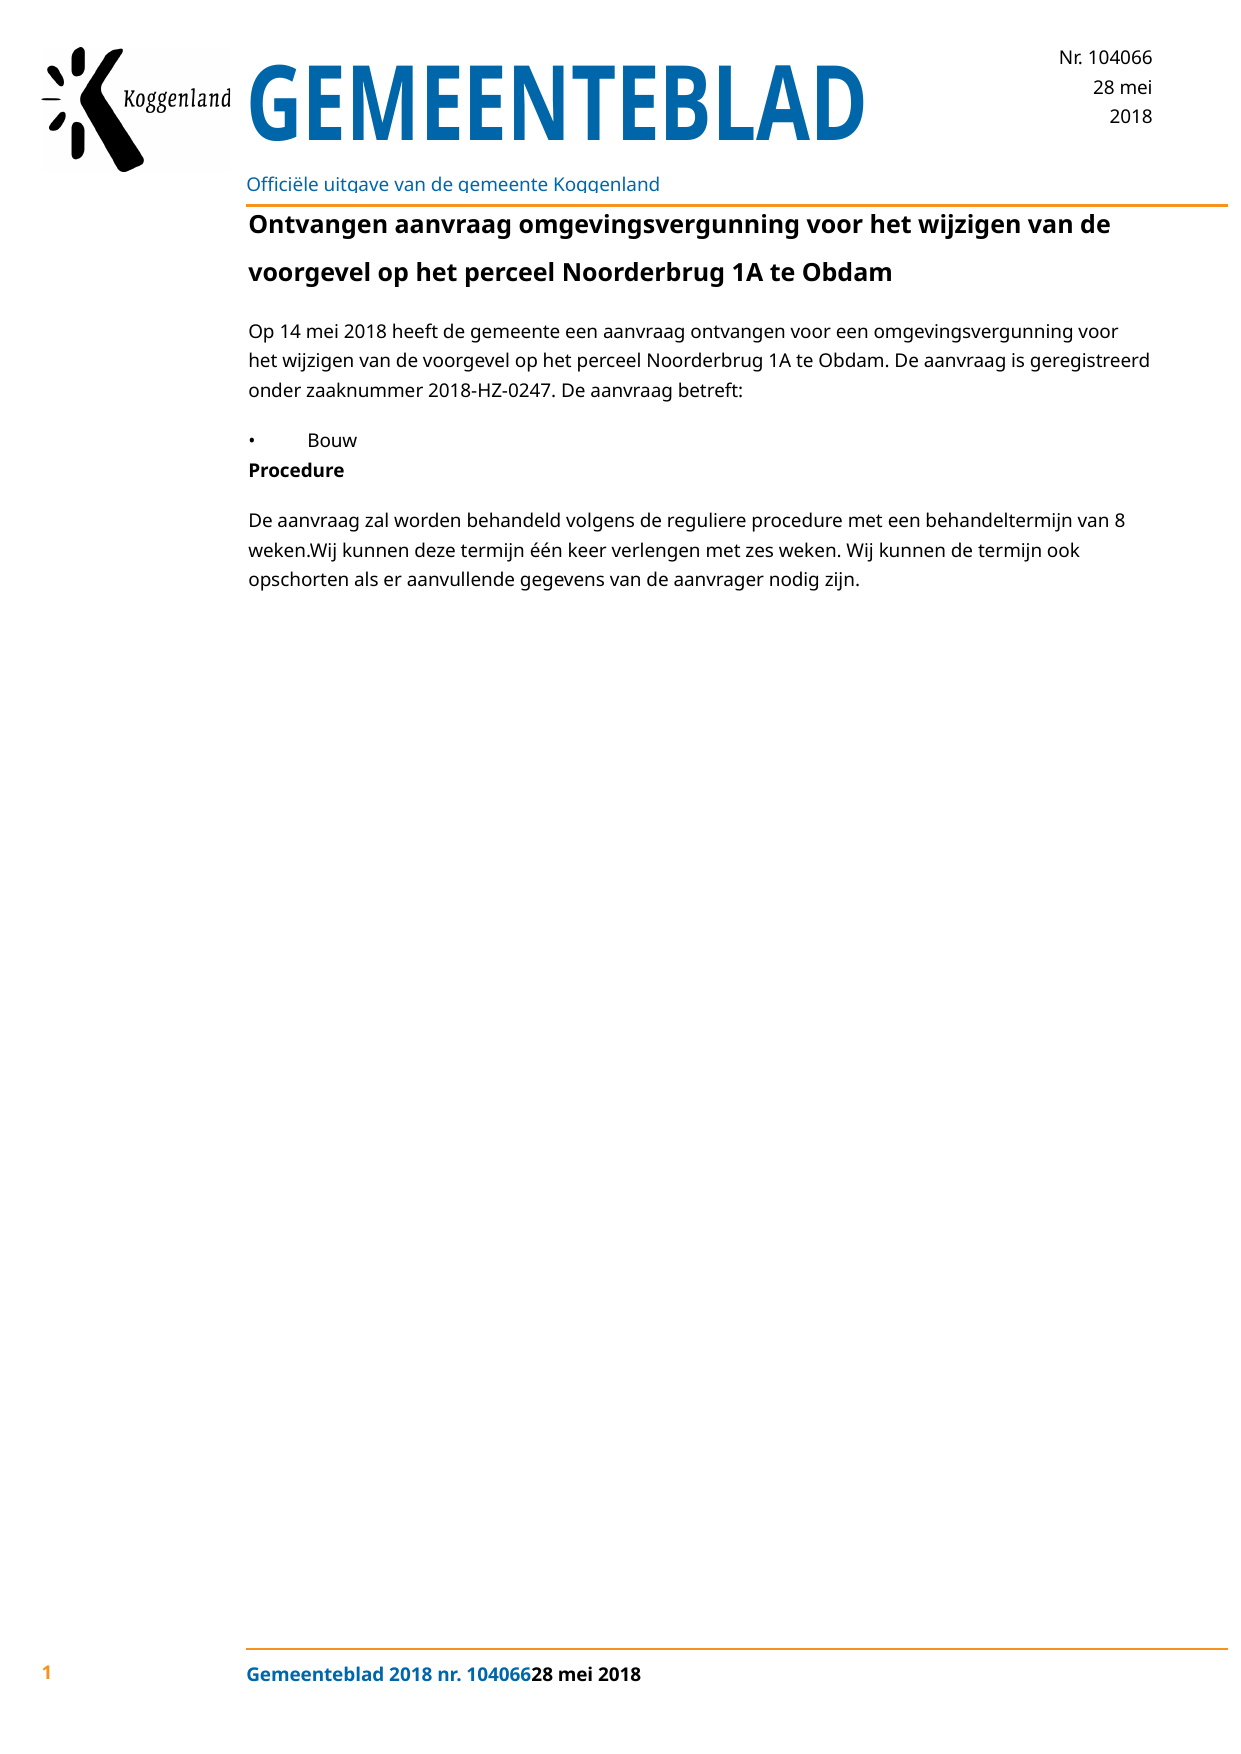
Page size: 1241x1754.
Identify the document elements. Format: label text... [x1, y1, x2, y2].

text Op 14 mei 2018 heeft de gemeente een aanvraag ontvangen voor een omgevingsvergunning voor het wijzigen van de voorgevel op het perceel Noorderbrug 1A te Obdam. De aanvraag is geregistreerd onder zaaknummer 2018-HZ-0247. De aanvraag betreft: [248, 318, 1152, 403]
list Bouw [248, 427, 1152, 453]
text Ontvangen aanvraag omgevingsvergunning voor het wijzigen van de voorgevel op het perceel Noorderbrug 1A te Obdam [248, 207, 1152, 288]
text Procedure [248, 457, 1152, 483]
picture [41, 47, 231, 172]
text De aanvraag zal worden behandeld volgens de reguliere procedure met een behandeltermijn van 8 weken.Wij kunnen deze termijn één keer verlengen met zes weken. Wij kunnen de termijn ook opschorten als er aanvullende gegevens van de aanvrager nodig zijn. [248, 507, 1152, 592]
